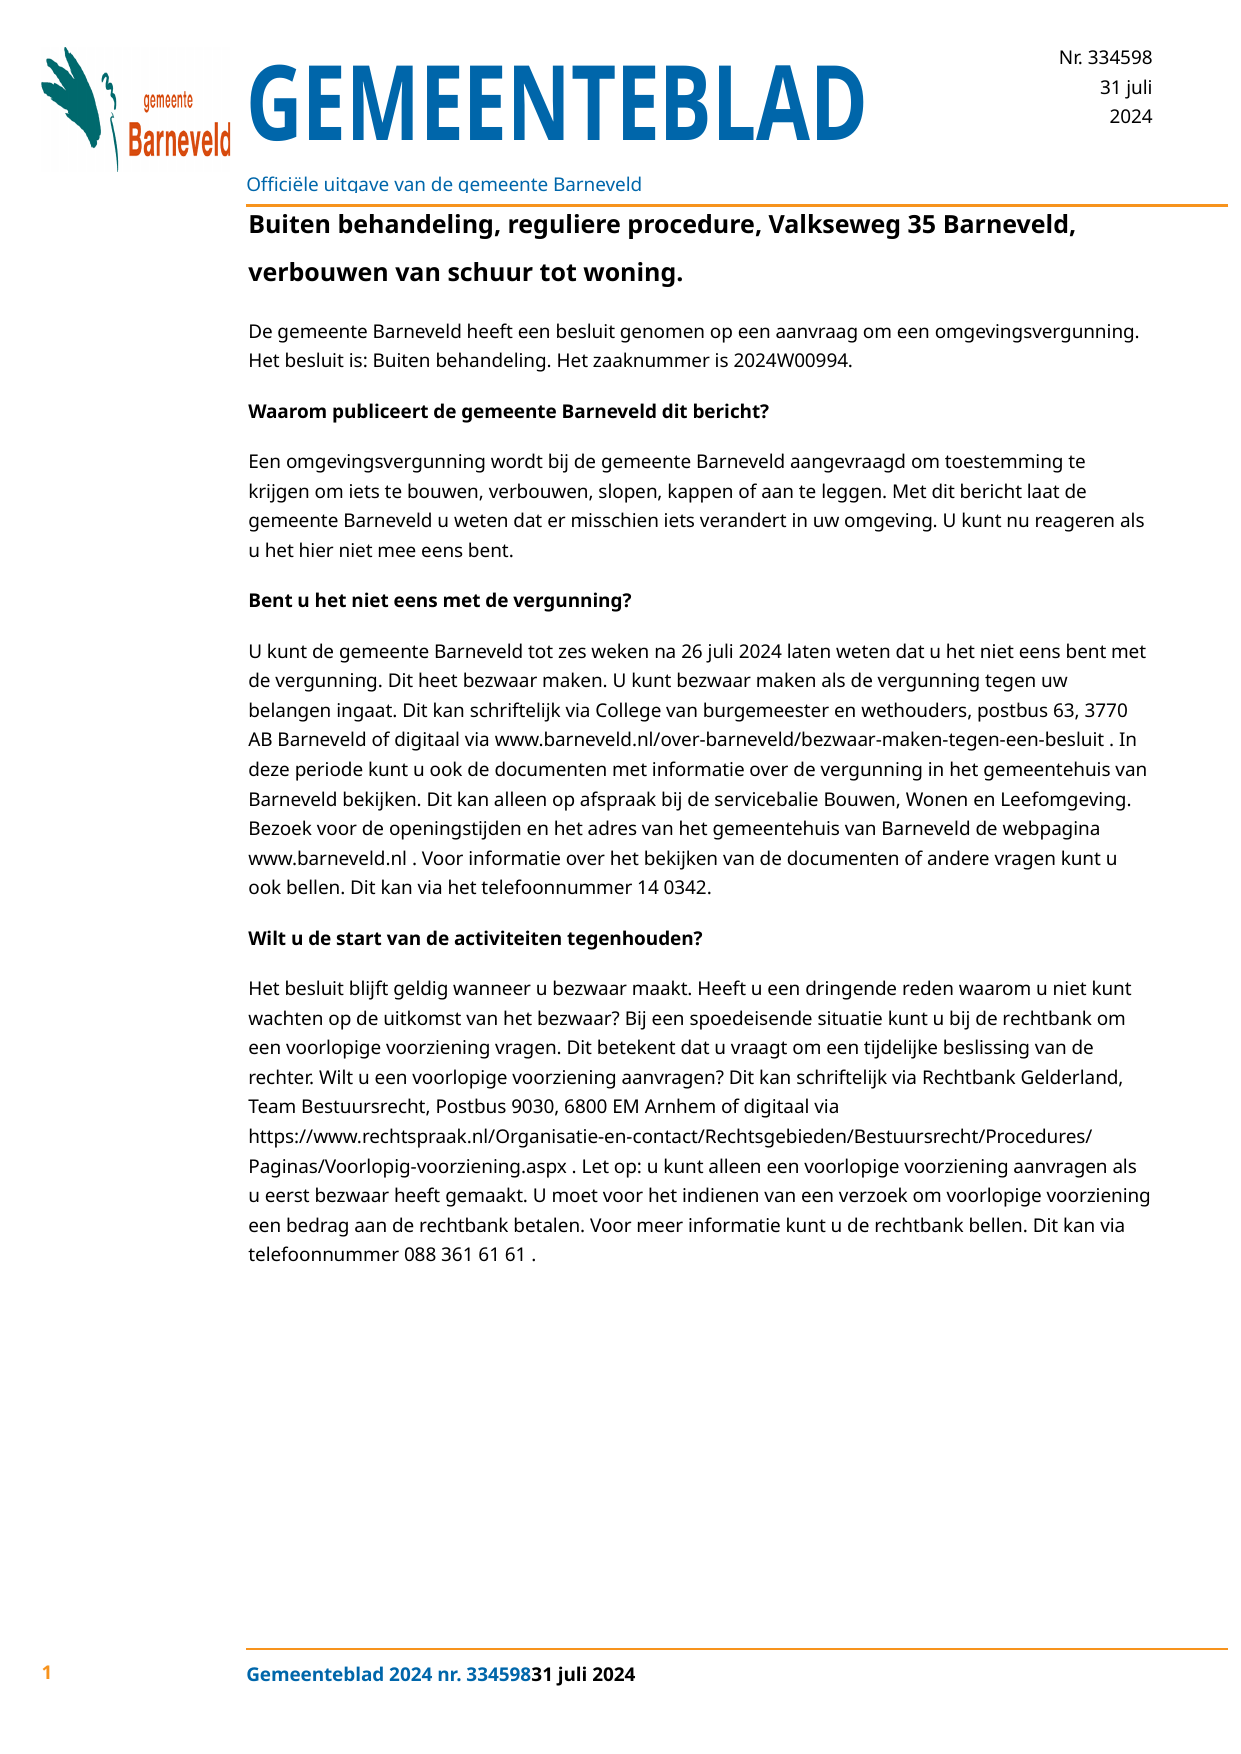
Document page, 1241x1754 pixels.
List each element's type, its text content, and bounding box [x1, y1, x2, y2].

text Waarom publiceert de gemeente Barneveld dit bericht? [248, 398, 1152, 424]
text Een omgevingsvergunning wordt bij de gemeente Barneveld aangevraagd om toestemming te krijgen om iets te bouwen, verbouwen, slopen, kappen of aan te leggen. Met dit bericht laat de gemeente Barneveld u weten dat er misschien iets verandert in uw omgeving. U kunt nu reageren als u het hier niet mee eens bent. [248, 448, 1152, 563]
text De gemeente Barneveld heeft een besluit genomen op een aanvraag om een omgevingsvergunning. Het besluit is: Buiten behandeling. Het zaaknummer is 2024W00994. [248, 318, 1152, 373]
text Het besluit blijft geldig wanneer u bezwaar maakt. Heeft u een dringende reden waarom u niet kunt wachten op de uitkomst van het bezwaar? Bij een spoedeisende situatie kunt u bij de rechtbank om een voorlopige voorziening vragen. Dit betekent dat u vraagt om een tijdelijke beslissing van de rechter. Wilt u een voorlopige voorziening aanvragen? Dit kan schriftelijk via Rechtbank Gelderland, Team Bestuursrecht, Postbus 9030, 6800 EM Arnhem of digitaal via https://www.rechtspraak.nl/Organisatie-en-contact/Rechtsgebieden/Bestuursrecht/Procedures/Paginas/Voorlopig-voorziening.aspx . Let op: u kunt alleen een voorlopige voorziening aanvragen als u eerst bezwaar heeft gemaakt. U moet voor het indienen van een verzoek om voorlopige voorziening een bedrag aan de rechtbank betalen. Voor meer informatie kunt u de rechtbank bellen. Dit kan via telefoonnummer 088 361 61 61 . [248, 975, 1152, 1267]
text Wilt u de start van de activiteiten tegenhouden? [248, 925, 1152, 951]
text Bent u het niet eens met de vergunning? [248, 587, 1152, 613]
text U kunt de gemeente Barneveld tot zes weken na 26 juli 2024 laten weten dat u het niet eens bent met de vergunning. Dit heet bezwaar maken. U kunt bezwaar maken als de vergunning tegen uw belangen ingaat. Dit kan schriftelijk via College van burgemeester en wethouders, postbus 63, 3770 AB Barneveld of digitaal via www.barneveld.nl/over-barneveld/bezwaar-maken-tegen-een-besluit . In deze periode kunt u ook de documenten met informatie over de vergunning in het gemeentehuis van Barneveld bekijken. Dit kan alleen op afspraak bij de servicebalie Bouwen, Wonen en Leefomgeving. Bezoek voor de openingstijden en het adres van het gemeentehuis van Barneveld de webpagina www.barneveld.nl . Voor informatie over het bekijken van de documenten of andere vragen kunt u ook bellen. Dit kan via het telefoonnummer 14 0342. [248, 638, 1152, 900]
text Buiten behandeling, reguliere procedure, Valkseweg 35 Barneveld, verbouwen van schuur tot woning. [248, 207, 1152, 288]
picture [41, 47, 231, 172]
